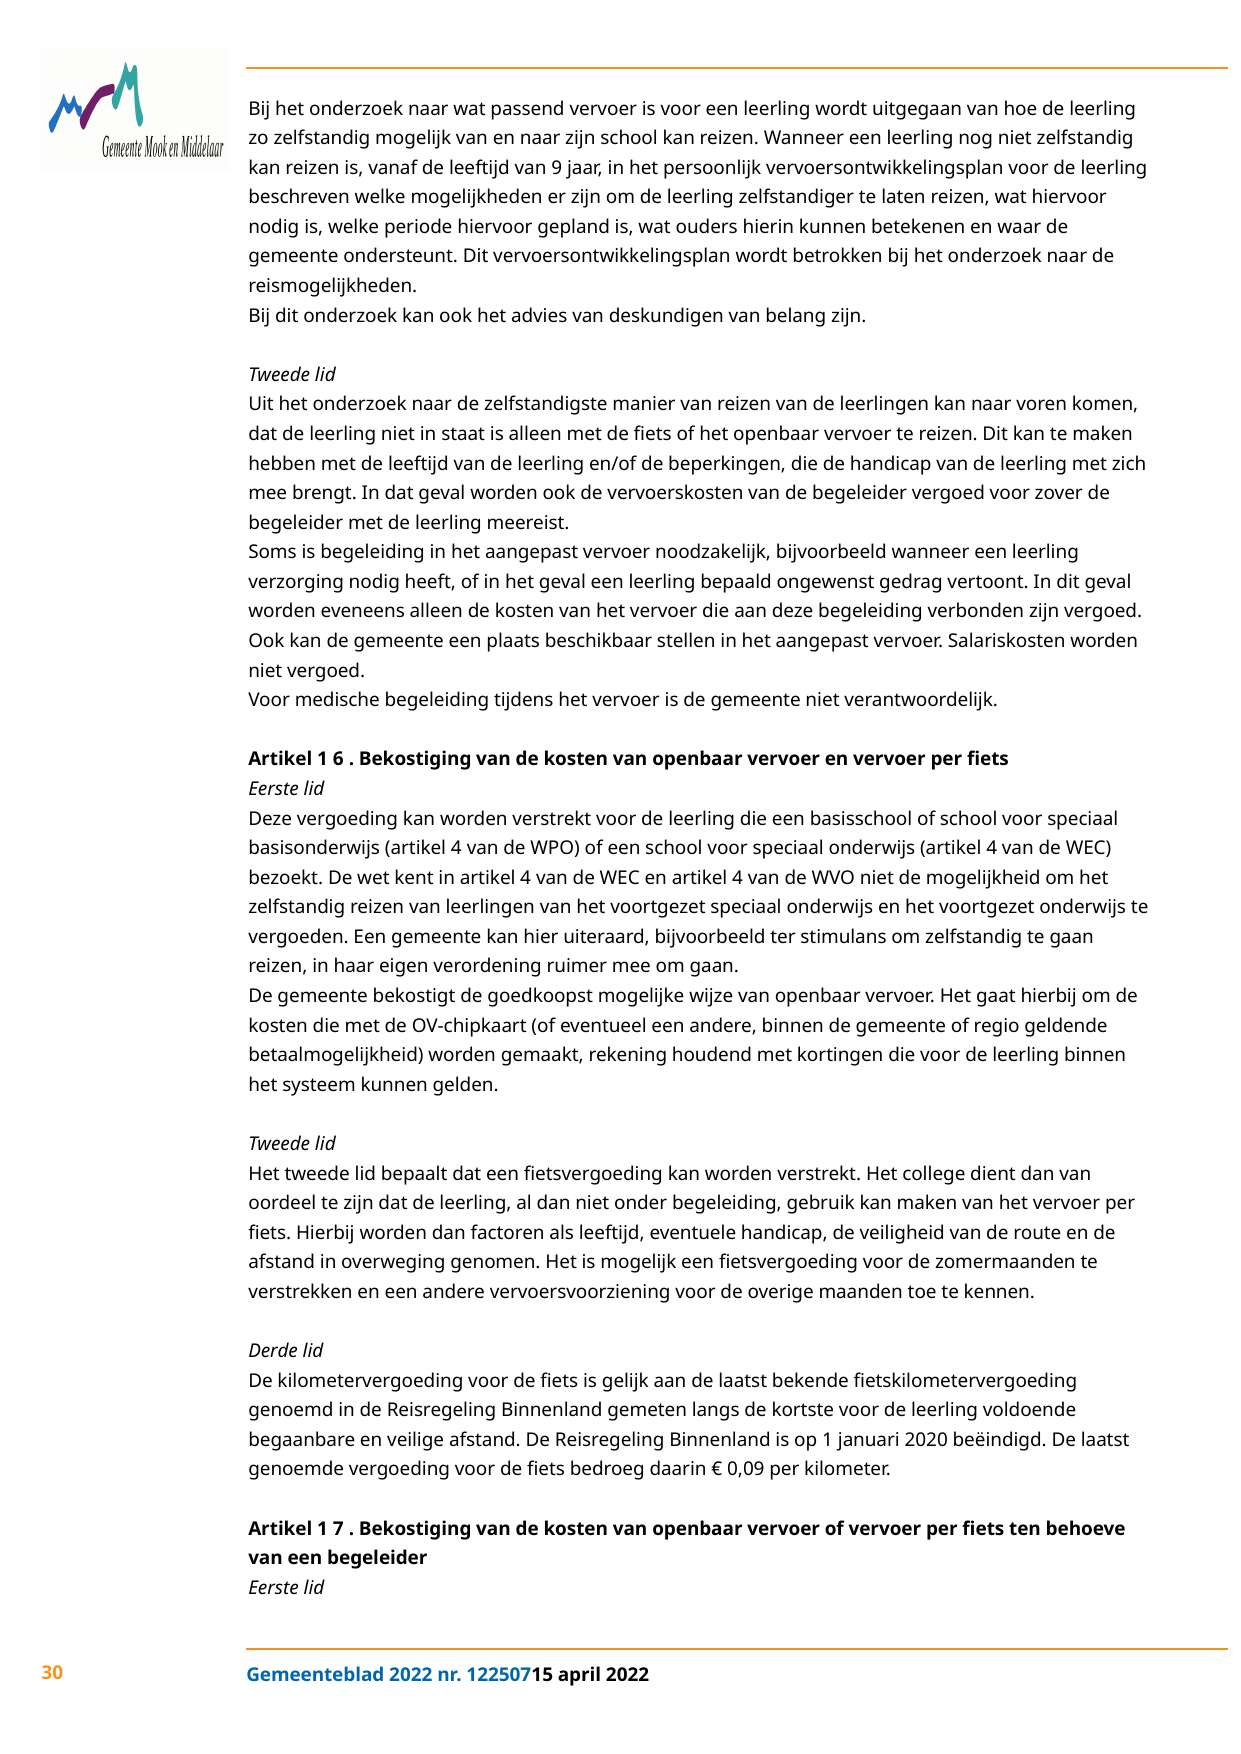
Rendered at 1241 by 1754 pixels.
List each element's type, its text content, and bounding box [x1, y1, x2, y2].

text Bij het onderzoek naar wat passend vervoer is voor een leerling wordt uitgegaan van hoe de leerling zo zelfstandig mogelijk van en naar zijn school kan reizen. Wanneer een leerling nog niet zelfstandig kan reizen is, vanaf de leeftijd van 9 jaar, in het persoonlijk vervoersontwikkelingsplan voor de leerling beschreven welke mogelijkheden er zijn om de leerling zelfstandiger te laten reizen, wat hiervoor nodig is, welke periode hiervoor gepland is, wat ouders hierin kunnen betekenen en waar de gemeente ondersteunt. Dit vervoersontwikkelingsplan wordt betrokken bij het onderzoek naar de reismogelijkheden. [248, 95, 1152, 298]
text Het tweede lid bepaalt dat een fietsvergoeding kan worden verstrekt. Het college dient dan van oordeel te zijn dat de leerling, al dan niet onder begeleiding, gebruik kan maken van het vervoer per fiets. Hierbij worden dan factoren als leeftijd, eventuele handicap, de veiligheid van de route en de afstand in overweging genomen. Het is mogelijk een fietsvergoeding voor de zomermaanden te verstrekken en een andere vervoersvoorziening voor de overige maanden toe te kennen. [248, 1160, 1152, 1304]
text Tweede lid [248, 1130, 1152, 1156]
text Eerste lid [248, 1574, 1152, 1600]
text De gemeente bekostigt de goedkoopst mogelijke wijze van openbaar vervoer. Het gaat hierbij om de kosten die met de OV-chipkaart (of eventueel een andere, binnen de gemeente of regio geldende betaalmogelijkheid) worden gemaakt, rekening houdend met kortingen die voor de leerling binnen het systeem kunnen gelden. [248, 982, 1152, 1097]
text Deze vergoeding kan worden verstrekt voor de leerling die een basisschool of school voor speciaal basisonderwijs (artikel 4 van de WPO) of een school voor speciaal onderwijs (artikel 4 van de WEC) bezoekt. De wet kent in artikel 4 van de WEC en artikel 4 van de WVO niet de mogelijkheid om het zelfstandig reizen van leerlingen van het voortgezet speciaal onderwijs en het voortgezet onderwijs te vergoeden. Een gemeente kan hier uiteraard, bijvoorbeeld ter stimulans om zelfstandig te gaan reizen, in haar eigen verordening ruimer mee om gaan. [248, 805, 1152, 978]
text Artikel 1 6 . Bekostiging van de kosten van openbaar vervoer en vervoer per fiets [248, 746, 1152, 771]
text Uit het onderzoek naar de zelfstandigste manier van reizen van de leerlingen kan naar voren komen, dat de leerling niet in staat is alleen met de fiets of het openbaar vervoer te reizen. Dit kan te maken hebben met de leeftijd van de leerling en/of de beperkingen, die de handicap van de leerling met zich mee brengt. In dat geval worden ook de vervoerskosten van de begeleider vergoed voor zover de begeleider met de leerling meereist. [248, 391, 1152, 535]
text Derde lid [248, 1337, 1152, 1363]
text De kilometervergoeding voor de fiets is gelijk aan de laatst bekende fietskilometervergoeding genoemd in de Reisregeling Binnenland gemeten langs de kortste voor de leerling voldoende begaanbare en veilige afstand. De Reisregeling Binnenland is op 1 januari 2020 beëindigd. De laatst genoemde vergoeding voor de fiets bedroeg daarin € 0,09 per kilometer. [248, 1367, 1152, 1481]
text Tweede lid [248, 361, 1152, 387]
text Artikel 1 7 . Bekostiging van de kosten van openbaar vervoer of vervoer per fiets ten behoeve van een begeleider [248, 1515, 1152, 1570]
text Voor medische begeleiding tijdens het vervoer is de gemeente niet verantwoordelijk. [248, 686, 1152, 712]
text Soms is begeleiding in het aangepast vervoer noodzakelijk, bijvoorbeeld wanneer een leerling verzorging nodig heeft, of in het geval een leerling bepaald ongewenst gedrag vertoont. In dit geval worden eveneens alleen de kosten van het vervoer die aan deze begeleiding verbonden zijn vergoed. Ook kan de gemeente een plaats beschikbaar stellen in het aangepast vervoer. Salariskosten worden niet vergoed. [248, 538, 1152, 683]
picture [41, 47, 231, 172]
text Bij dit onderzoek kan ook het advies van deskundigen van belang zijn. [248, 302, 1152, 328]
text Eerste lid [248, 775, 1152, 801]
